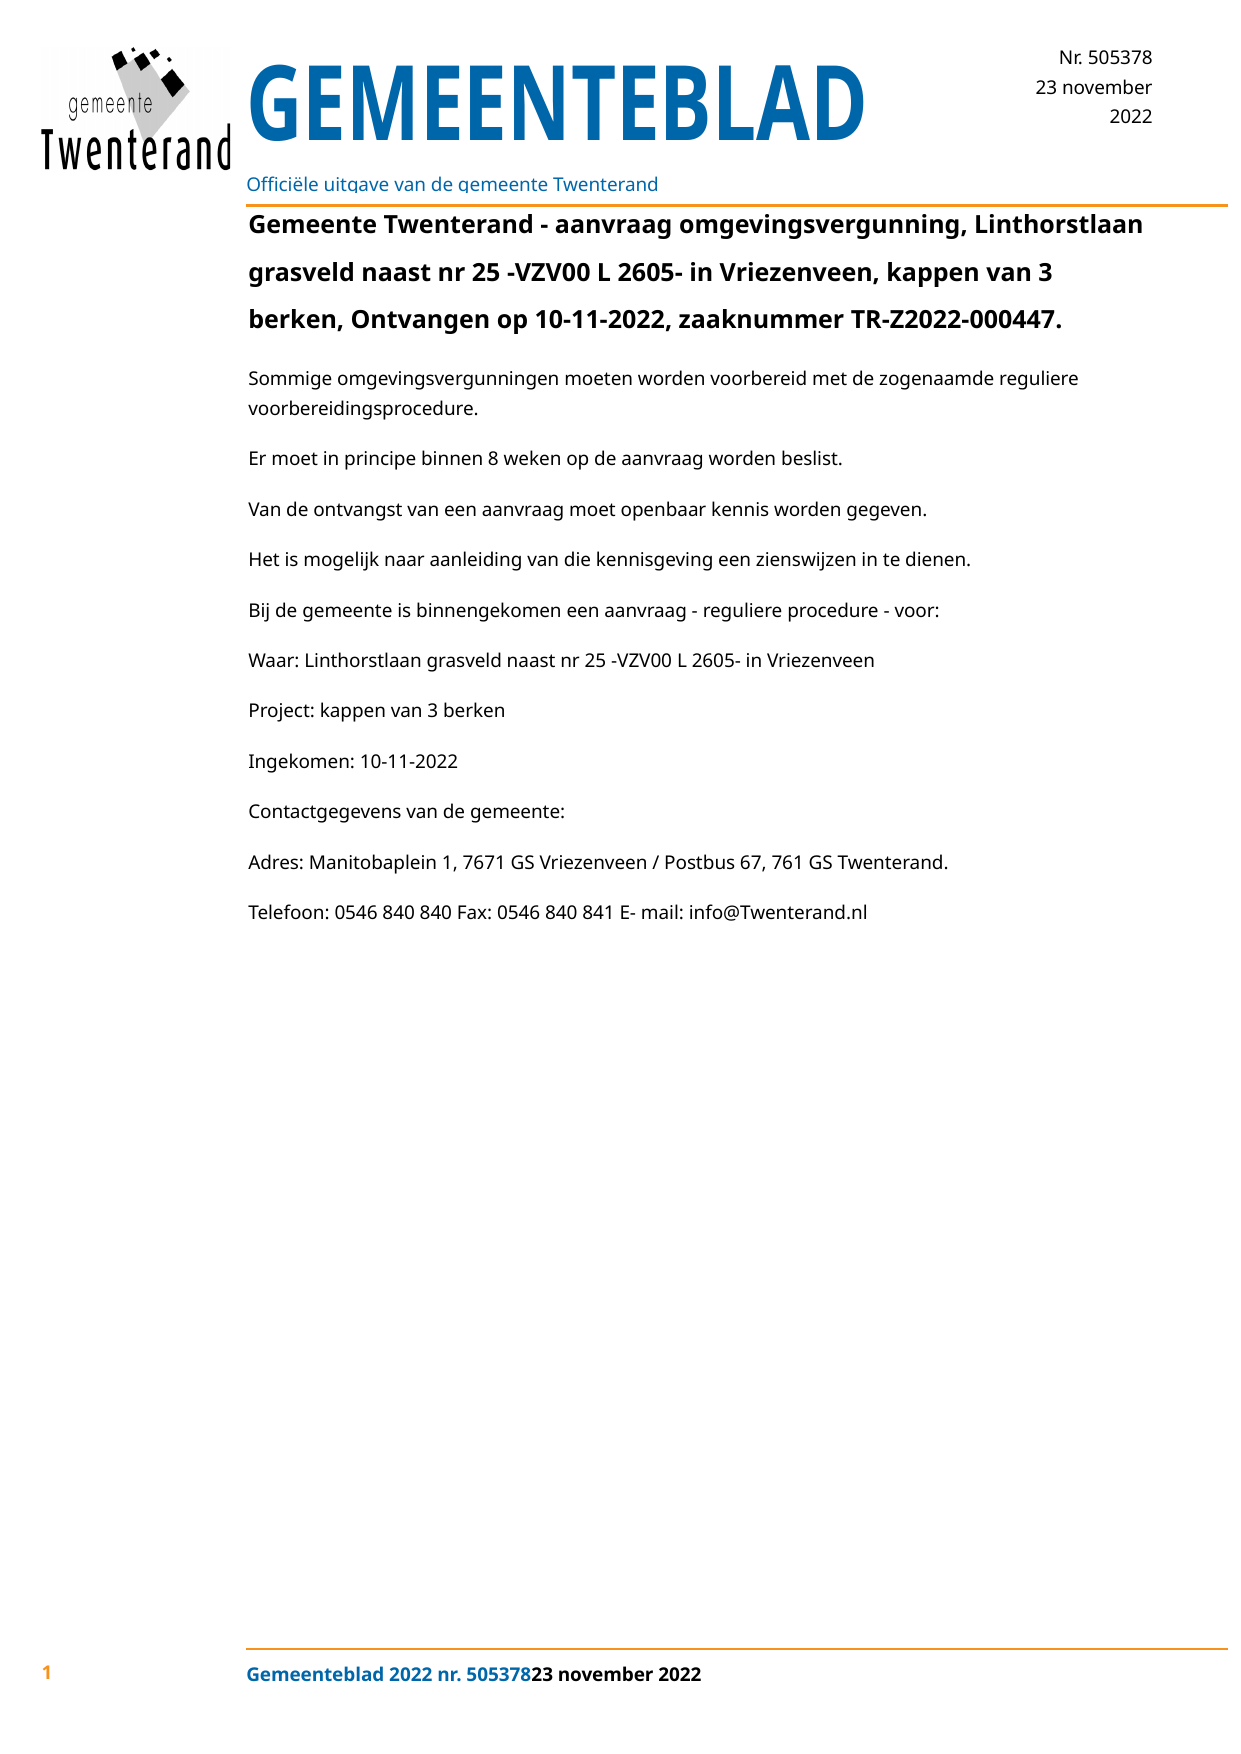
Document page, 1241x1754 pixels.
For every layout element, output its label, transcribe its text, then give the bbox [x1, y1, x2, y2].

text Van de ontvangst van een aanvraag moet openbaar kennis worden gegeven. [248, 496, 1152, 522]
text Project: kappen van 3 berken [248, 698, 1152, 723]
text Sommige omgevingsvergunningen moeten worden voorbereid met de zogenaamde reguliere voorbereidingsprocedure. [248, 366, 1152, 421]
text Gemeente Twenterand - aanvraag omgevingsvergunning, Linthorstlaan grasveld naast nr 25 -VZV00 L 2605- in Vriezenveen, kappen van 3 berken, Ontvangen op 10-11-2022, zaaknummer TR-Z2022-000447. [248, 207, 1152, 336]
text Het is mogelijk naar aanleiding van die kennisgeving een zienswijzen in te dienen. [248, 546, 1152, 572]
text Ingekomen: 10-11-2022 [248, 748, 1152, 774]
text Er moet in principe binnen 8 weken op de aanvraag worden beslist. [248, 446, 1152, 471]
text Adres: Manitobaplein 1, 7671 GS Vriezenveen / Postbus 67, 761 GS Twenterand. [248, 849, 1152, 874]
text Contactgegevens van de gemeente: [248, 798, 1152, 824]
picture [41, 47, 231, 172]
text Waar: Linthorstlaan grasveld naast nr 25 -VZV00 L 2605- in Vriezenveen [248, 647, 1152, 673]
text Bij de gemeente is binnengekomen een aanvraag - reguliere procedure - voor: [248, 597, 1152, 622]
text Telefoon: 0546 840 840 Fax: 0546 840 841 E- mail: info@Twenterand.nl [248, 899, 1152, 925]
